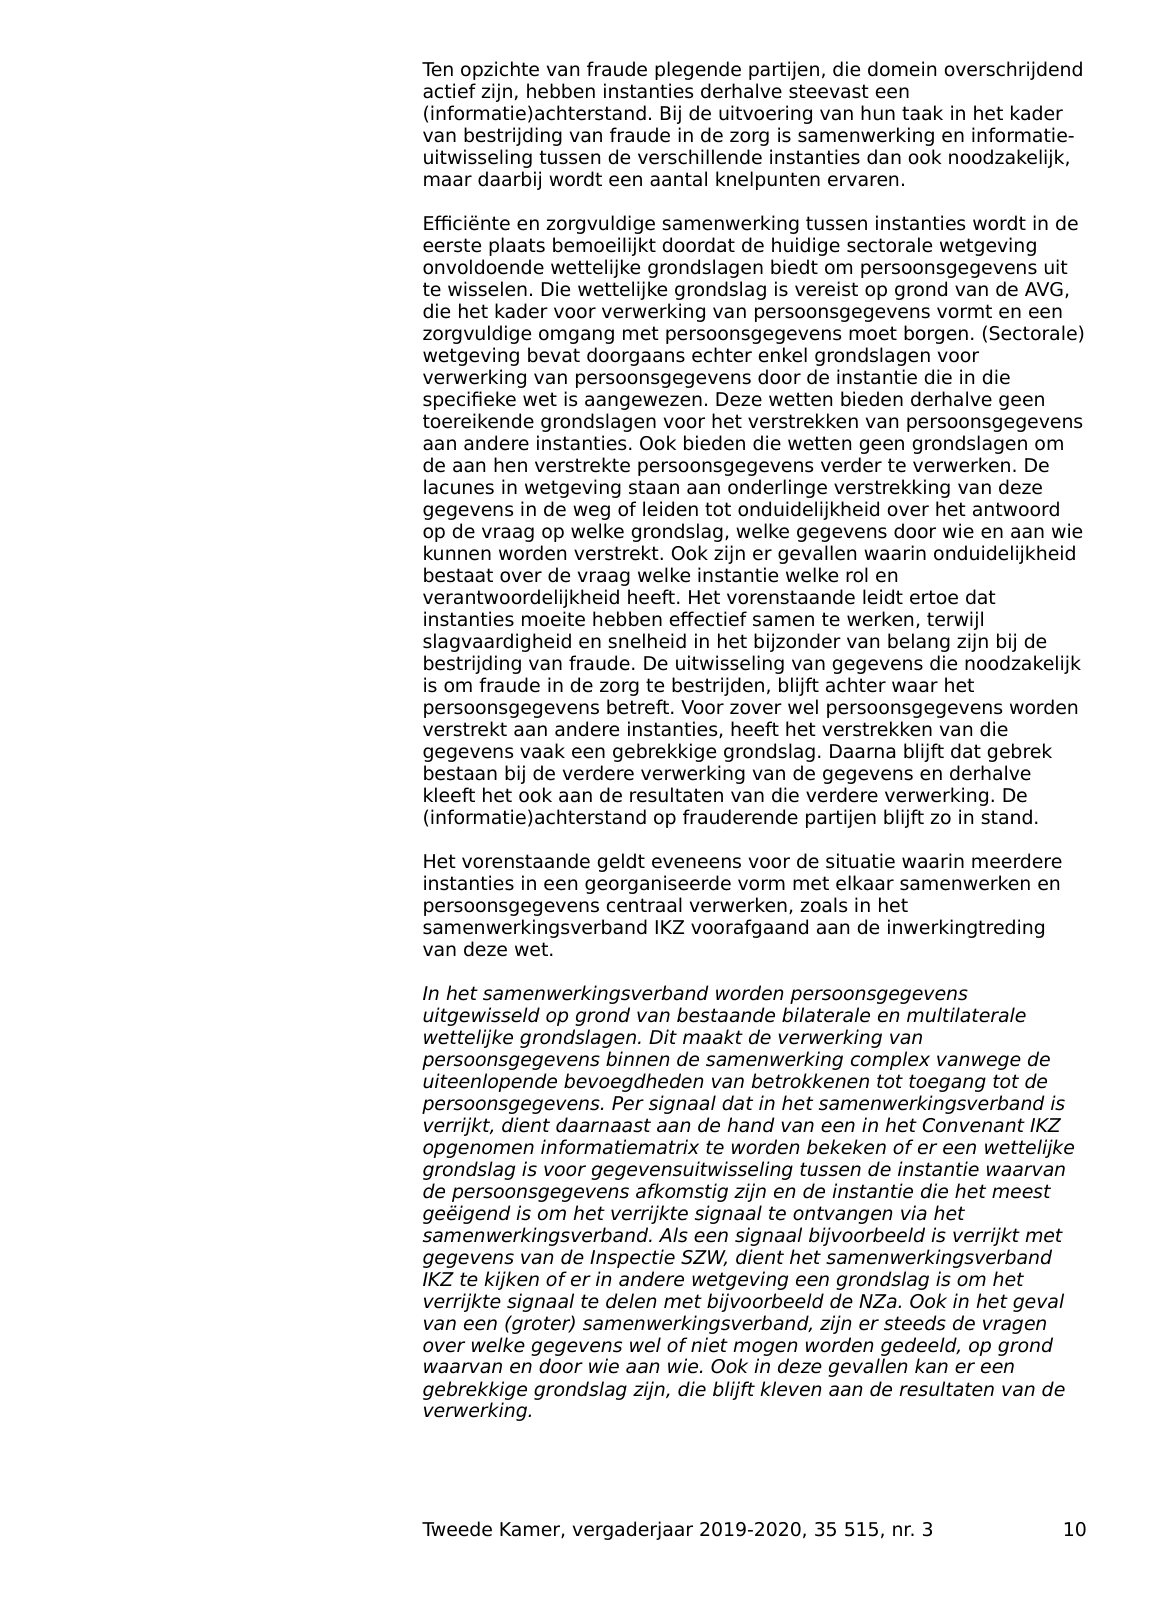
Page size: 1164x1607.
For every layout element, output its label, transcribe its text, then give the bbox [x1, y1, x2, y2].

text Efficiënte en zorgvuldige samenwerking tussen instanties wordt in de eerste plaats bemoeilijkt doordat de huidige sectorale wetgeving onvoldoende wettelijke grondslagen biedt om persoonsgegevens uit te wisselen. Die wettelijke grondslag is vereist op grond van de AVG, die het kader voor verwerking van persoonsgegevens vormt en een zorgvuldige omgang met persoonsgegevens moet borgen. (Sectorale) wetgeving bevat doorgaans echter enkel grondslagen voor verwerking van persoonsgegevens door de instantie die in die specifieke wet is aangewezen. Deze wetten bieden derhalve geen toereikende grondslagen voor het verstrekken van persoonsgegevens aan andere instanties. Ook bieden die wetten geen grondslagen om de aan hen verstrekte persoonsgegevens verder te verwerken. De lacunes in wetgeving staan aan onderlinge verstrekking van deze gegevens in de weg of leiden tot onduidelijkheid over het antwoord op de vraag op welke grondslag, welke gegevens door wie en aan wie kunnen worden verstrekt. Ook zijn er gevallen waarin onduidelijkheid bestaat over de vraag welke instantie welke rol en verantwoordelijkheid heeft. Het vorenstaande leidt ertoe dat instanties moeite hebben effectief samen te werken, terwijl slagvaardigheid en snelheid in het bijzonder van belang zijn bij de bestrijding van fraude. De uitwisseling van gegevens die noodzakelijk is om fraude in de zorg te bestrijden, blijft achter waar het persoonsgegevens betreft. Voor zover wel persoonsgegevens worden verstrekt aan andere instanties, heeft het verstrekken van die gegevens vaak een gebrekkige grondslag. Daarna blijft dat gebrek bestaan bij de verdere verwerking van de gegevens en derhalve kleeft het ook aan de resultaten van die verdere verwerking. De (informatie)achterstand op frauderende partijen blijft zo in stand. [422, 213, 1087, 828]
text In het samenwerkingsverband worden persoonsgegevens uitgewisseld op grond van bestaande bilaterale en multilaterale wettelijke grondslagen. Dit maakt de verwerking van persoonsgegevens binnen de samenwerking complex vanwege de uiteenlopende bevoegdheden van betrokkenen tot toegang tot de persoonsgegevens. Per signaal dat in het samenwerkingsverband is verrijkt, dient daarnaast aan de hand van een in het Convenant IKZ opgenomen informatiematrix te worden bekeken of er een wettelijke grondslag is voor gegevensuitwisseling tussen de instantie waarvan de persoonsgegevens afkomstig zijn en de instantie die het meest geëigend is om het verrijkte signaal te ontvangen via het samenwerkingsverband. Als een signaal bijvoorbeeld is verrijkt met gegevens van de Inspectie SZW, dient het samenwerkingsverband IKZ te kijken of er in andere wetgeving een grondslag is om het verrijkte signaal te delen met bijvoorbeeld de NZa. Ook in het geval van een (groter) samenwerkingsverband, zijn er steeds de vragen over welke gegevens wel of niet mogen worden gedeeld, op grond waarvan en door wie aan wie. Ook in deze gevallen kan er een gebrekkige grondslag zijn, die blijft kleven aan de resultaten van de verwerking. [422, 983, 1087, 1422]
text Ten opzichte van fraude plegende partijen, die domein overschrijdend actief zijn, hebben instanties derhalve steevast een (informatie)achterstand. Bij de uitvoering van hun taak in het kader van bestrijding van fraude in de zorg is samenwerking en informatie-uitwisseling tussen de verschillende instanties dan ook noodzakelijk, maar daarbij wordt een aantal knelpunten ervaren. [422, 59, 1087, 191]
text Het vorenstaande geldt eveneens voor de situatie waarin meerdere instanties in een georganiseerde vorm met elkaar samenwerken en persoonsgegevens centraal verwerken, zoals in het samenwerkingsverband IKZ voorafgaand aan de inwerkingtreding van deze wet. [422, 851, 1087, 961]
